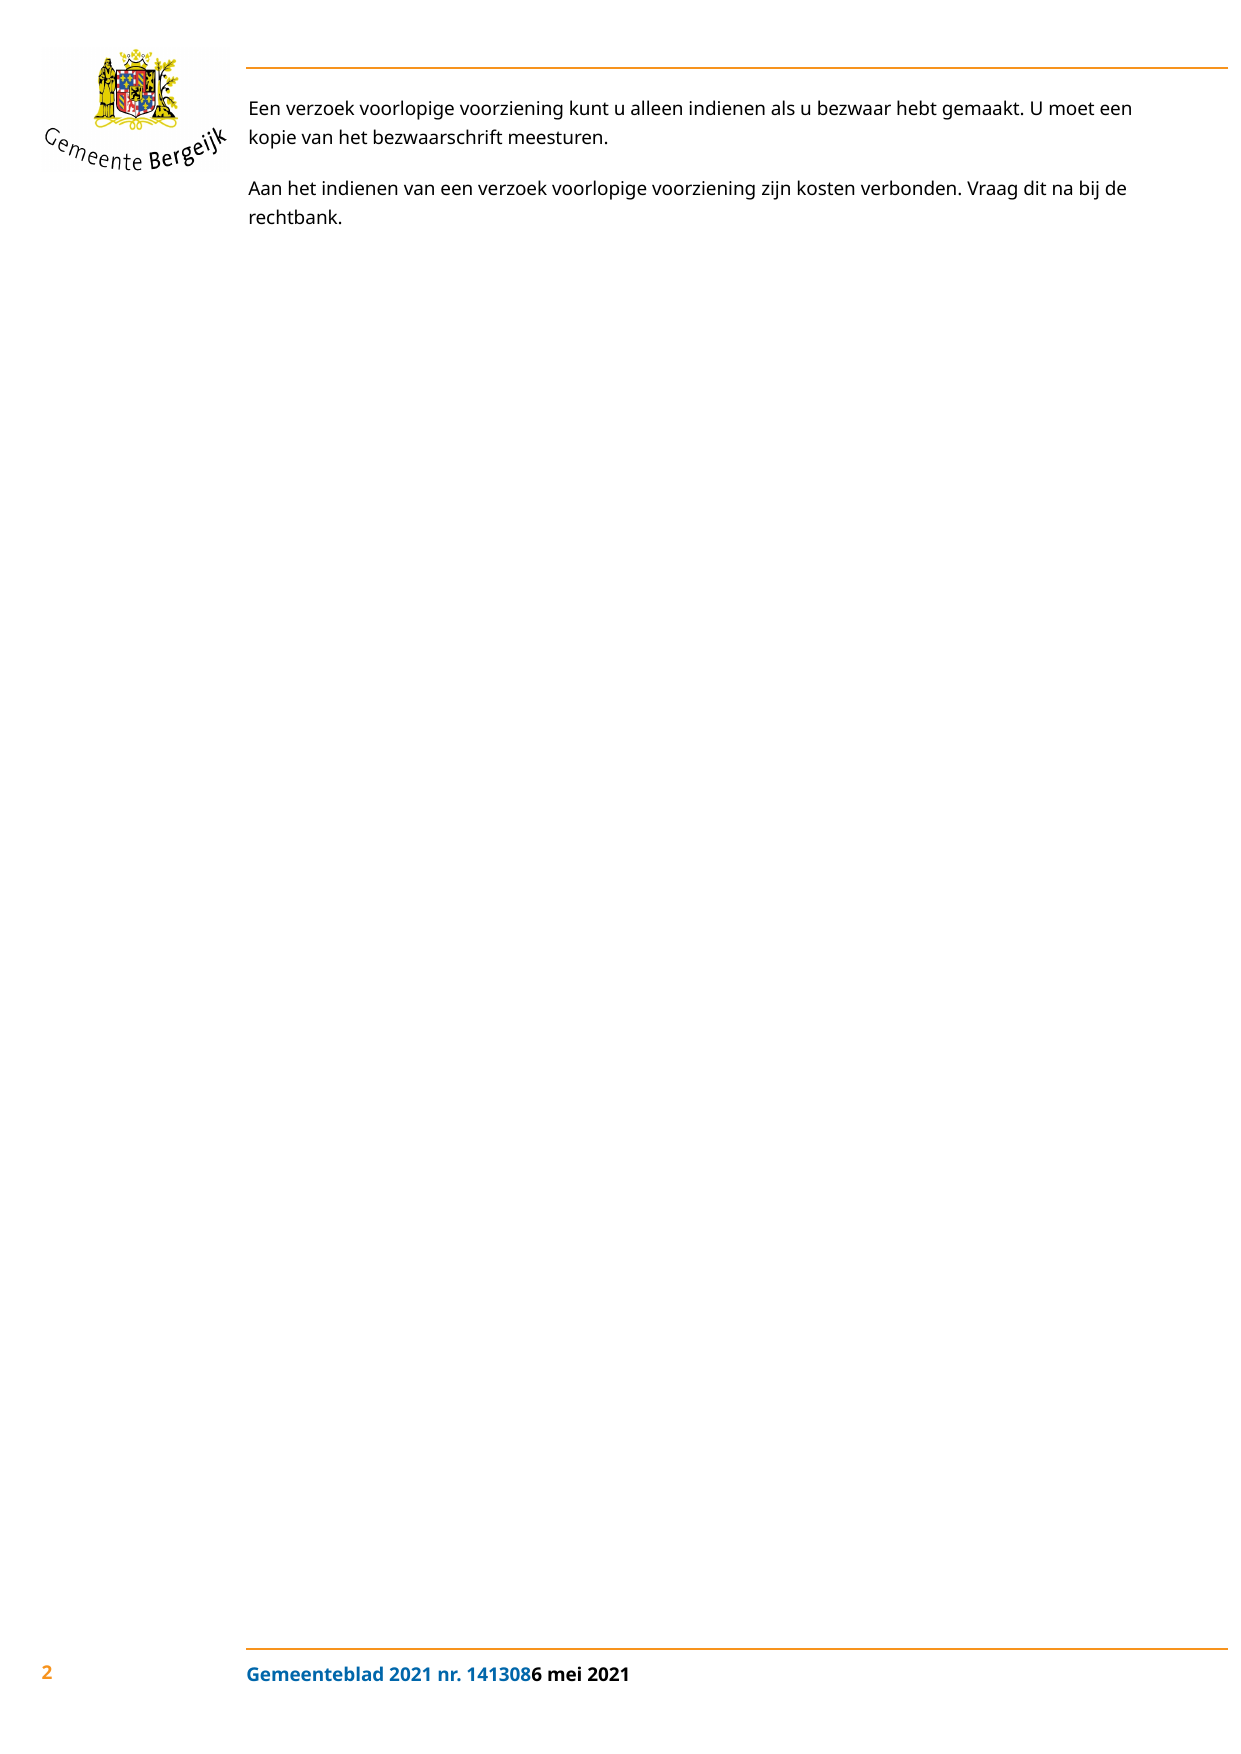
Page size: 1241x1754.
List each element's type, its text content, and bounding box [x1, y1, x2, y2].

text Aan het indienen van een verzoek voorlopige voorziening zijn kosten verbonden. Vraag dit na bij de rechtbank. [248, 175, 1152, 230]
text Een verzoek voorlopige voorziening kunt u alleen indienen als u bezwaar hebt gemaakt. U moet een kopie van het bezwaarschrift meesturen. [248, 95, 1152, 150]
picture [41, 47, 231, 172]
